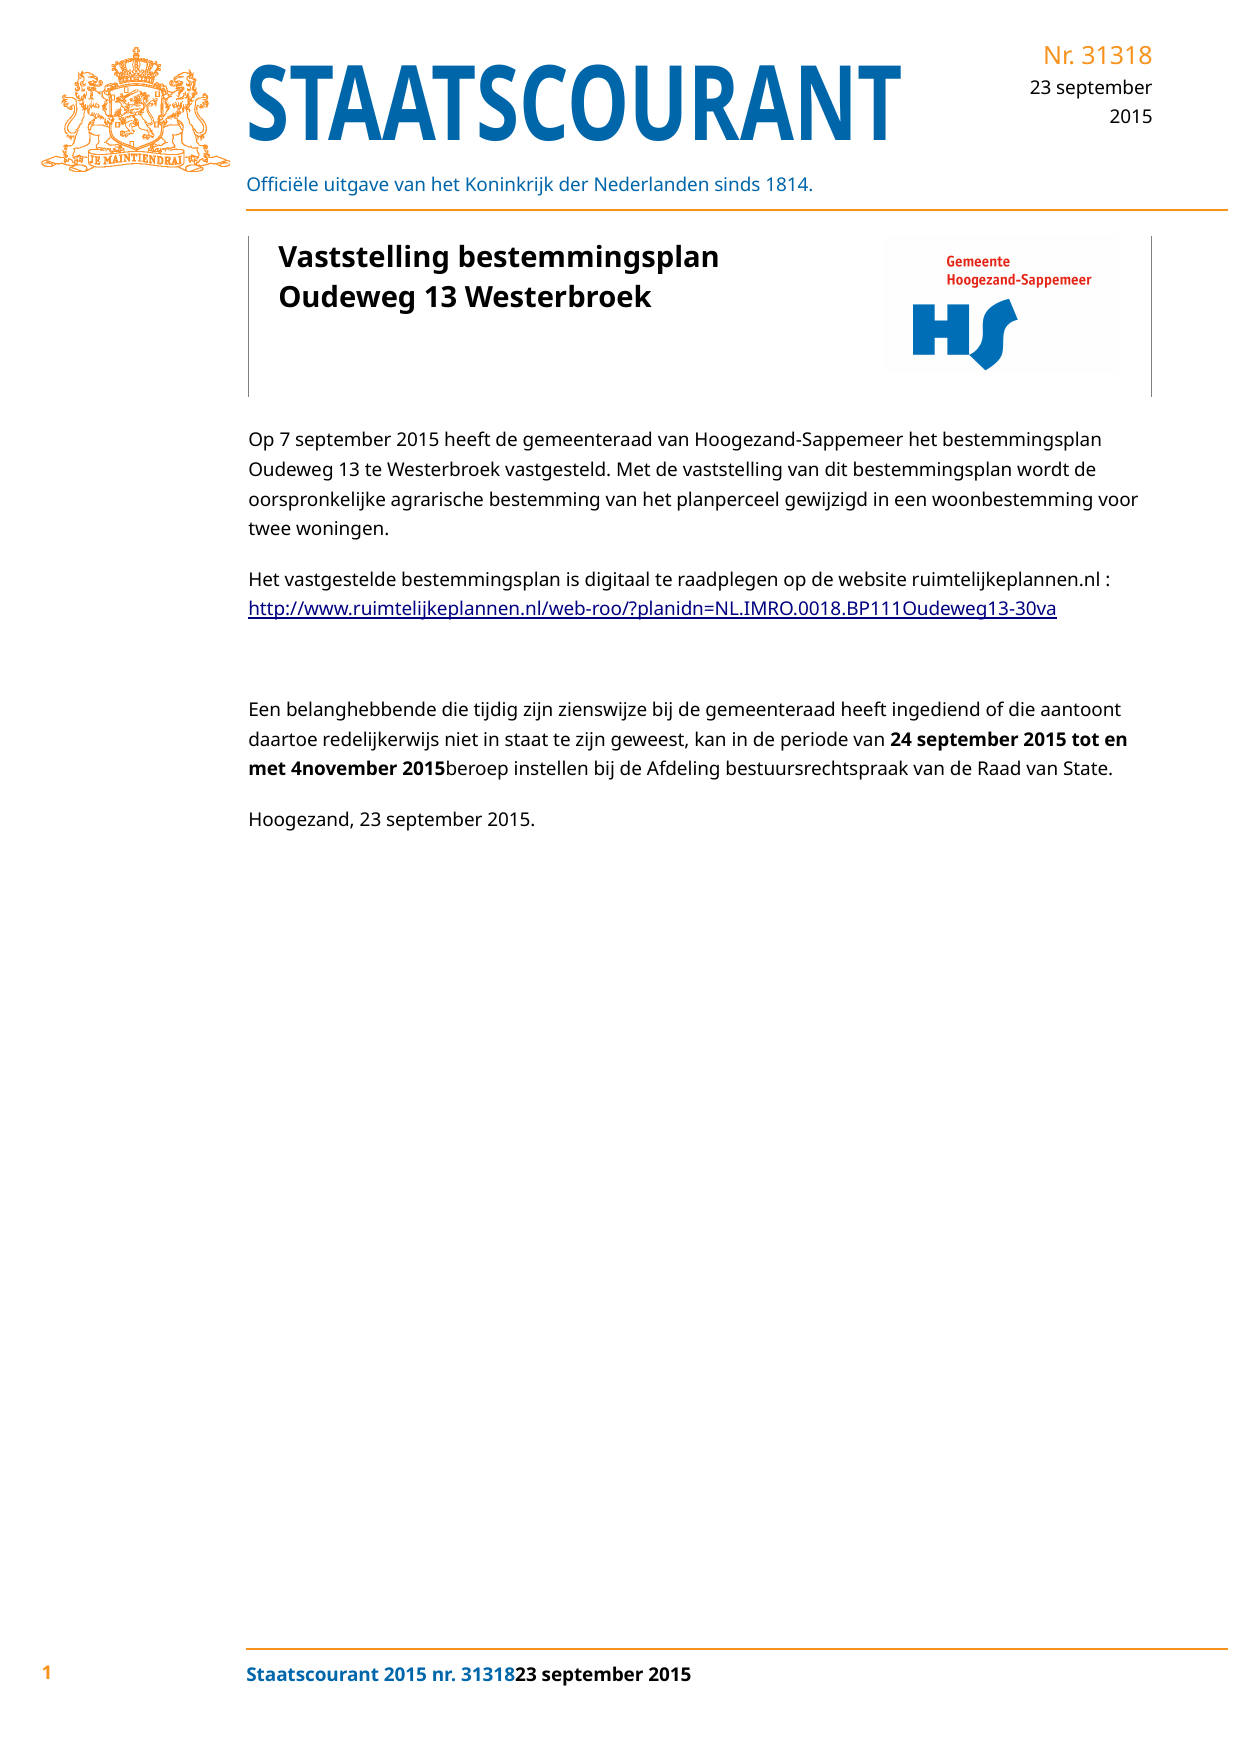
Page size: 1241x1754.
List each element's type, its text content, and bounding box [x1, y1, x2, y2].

text Op 7 september 2015 heeft de gemeenteraad van Hoogezand-Sappemeer het bestemmingsplan Oudeweg 13 te Westerbroek vastgesteld. Met de vaststelling van dit bestemmingsplan wordt de oorspronkelijke agrarische bestemming van het planperceel gewijzigd in een woonbestemming voor twee woningen. [248, 427, 1152, 541]
table_header [850, 236, 1151, 397]
text Het vastgestelde bestemmingsplan is digitaal te raadplegen op de website ruimtelijkeplannen.nl : http://www.ruimtelijkeplannen.nl/web-roo/?planidn=NL.IMRO.0018.BP111Oudeweg13-30va [248, 566, 1152, 621]
picture [882, 236, 1119, 372]
text Een belanghebbende die tijdig zijn zienswijze bij de gemeenteraad heeft ingediend of die aantoont daartoe redelijkerwijs niet in staat te zijn geweest, kan in de periode van 24 september 2015 tot en met 4november 2015beroep instellen bij de Afdeling bestuursrechtspraak van de Raad van State. [248, 696, 1152, 781]
table_header Vaststelling bestemmingsplan Oudeweg 13 Westerbroek [249, 236, 850, 397]
text Hoogezand, 23 september 2015. [248, 806, 1152, 832]
picture [41, 47, 231, 172]
